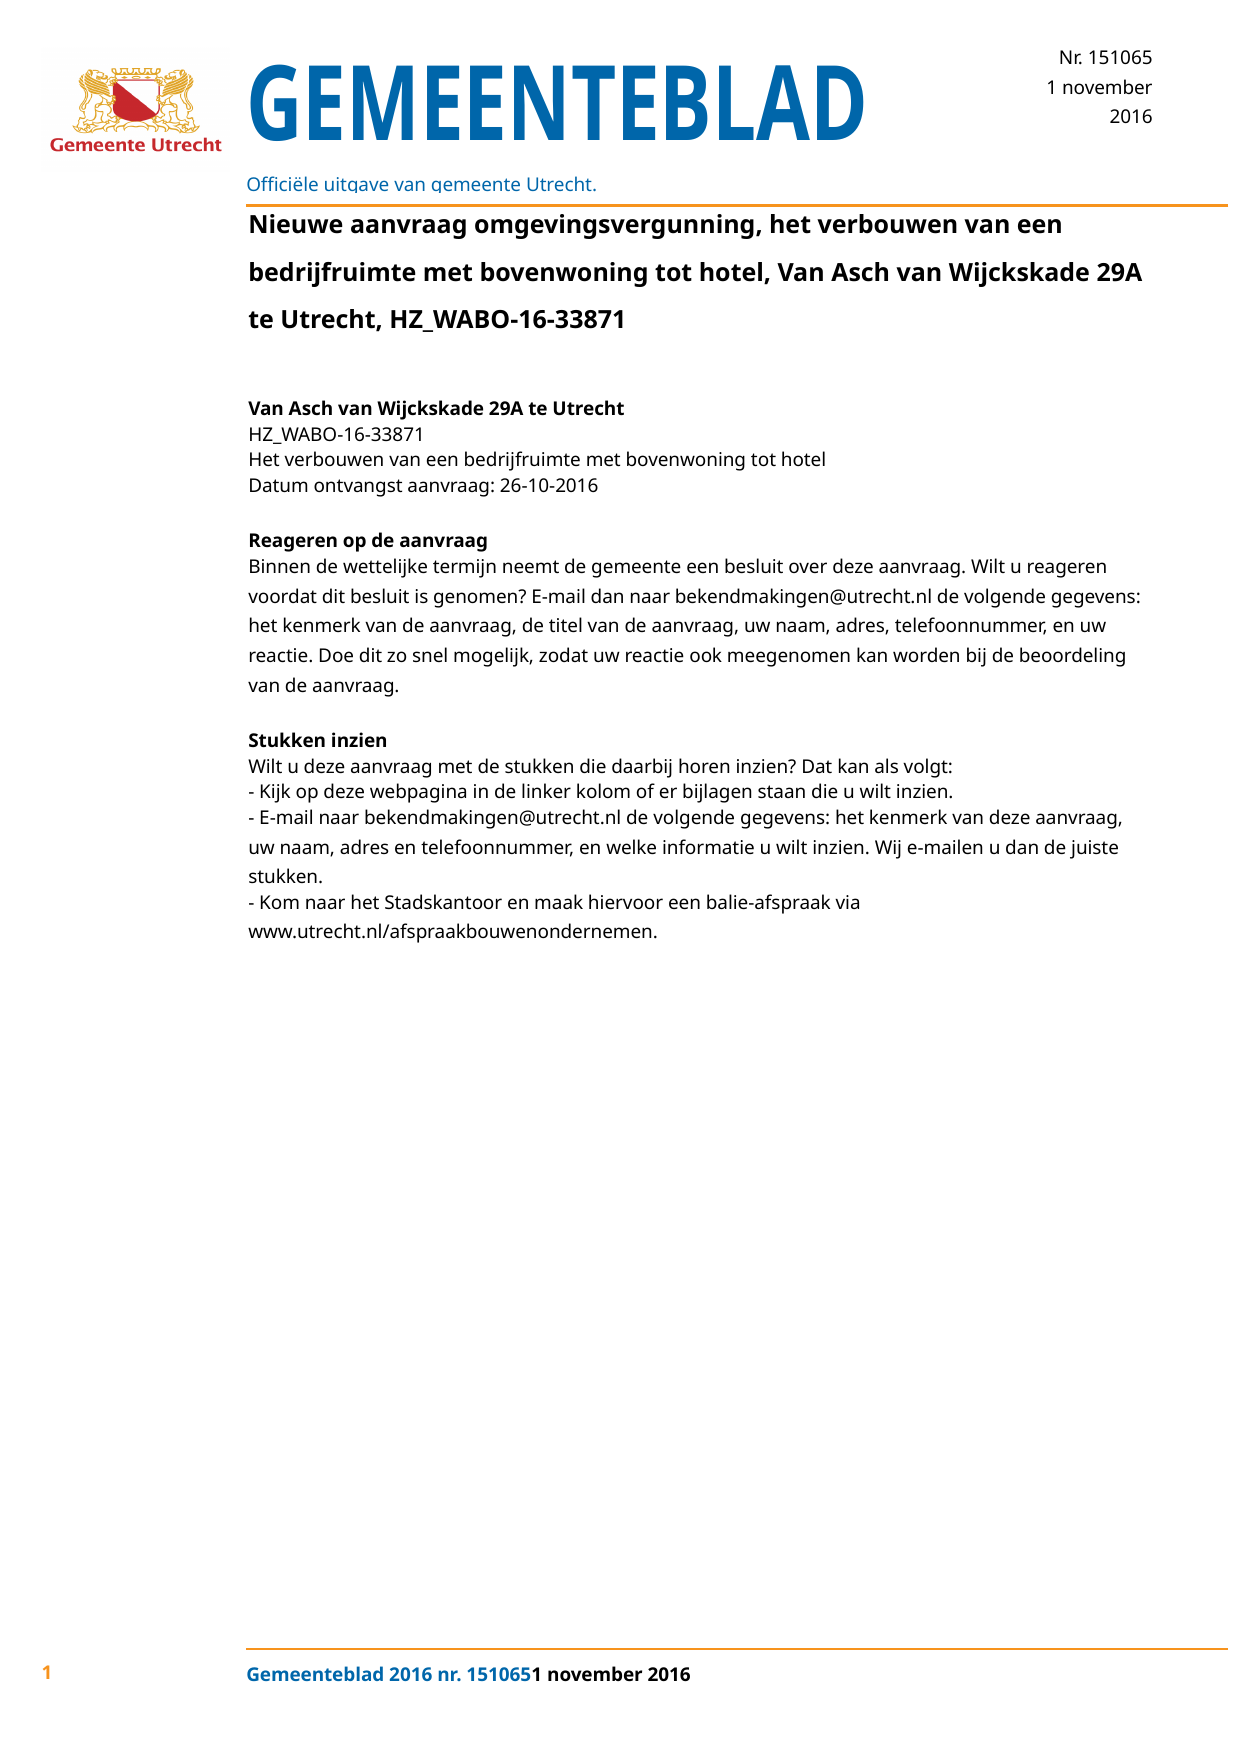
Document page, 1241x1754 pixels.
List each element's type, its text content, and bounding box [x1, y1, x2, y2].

table_cell Binnen de wettelijke termijn neemt de gemeente een besluit over deze aanvraag. Wilt u reageren voordat dit besluit is genomen? E-mail dan naar bekendmakingen@utrecht.nl de volgende gegevens: het kenmerk van de aanvraag, de titel van de aanvraag, uw naam, adres, telefoonnummer, en uw reactie. Doe dit zo snel mogelijk, zodat uw reactie ook meegenomen kan worden bij de beoordeling van de aanvraag. [248, 554, 1152, 727]
table_cell - E-mail naar bekendmakingen@utrecht.nl de volgende gegevens: het kenmerk van deze aanvraag, uw naam, adres en telefoonnummer, en welke informatie u wilt inzien. Wij e-mailen u dan de juiste stukken. [248, 804, 1152, 889]
table_cell HZ_WABO-16-33871 [248, 421, 1152, 447]
table_cell Wilt u deze aanvraag met de stukken die daarbij horen inzien? Dat kan als volgt: [248, 753, 1152, 778]
table_cell Stukken inzien [248, 727, 1152, 753]
text Nieuwe aanvraag omgevingsvergunning, het verbouwen van een bedrijfruimte met bovenwoning tot hotel, Van Asch van Wijckskade 29A te Utrecht, HZ_WABO-16-33871 [248, 207, 1152, 336]
picture [41, 47, 231, 172]
table_cell Het verbouwen van een bedrijfruimte met bovenwoning tot hotel [248, 447, 1152, 472]
table_cell - Kom naar het Stadskantoor en maak hiervoor een balie-afspraak via www.utrecht.nl/afspraakbouwenondernemen. [248, 889, 1152, 944]
table_cell - Kijk op deze webpagina in de linker kolom of er bijlagen staan die u wilt inzien. [248, 779, 1152, 804]
table_header Van Asch van Wijckskade 29A te Utrecht [248, 395, 1152, 421]
table_cell Datum ontvangst aanvraag: 26-10-2016 [248, 473, 1152, 528]
table_cell Reageren op de aanvraag [248, 528, 1152, 553]
